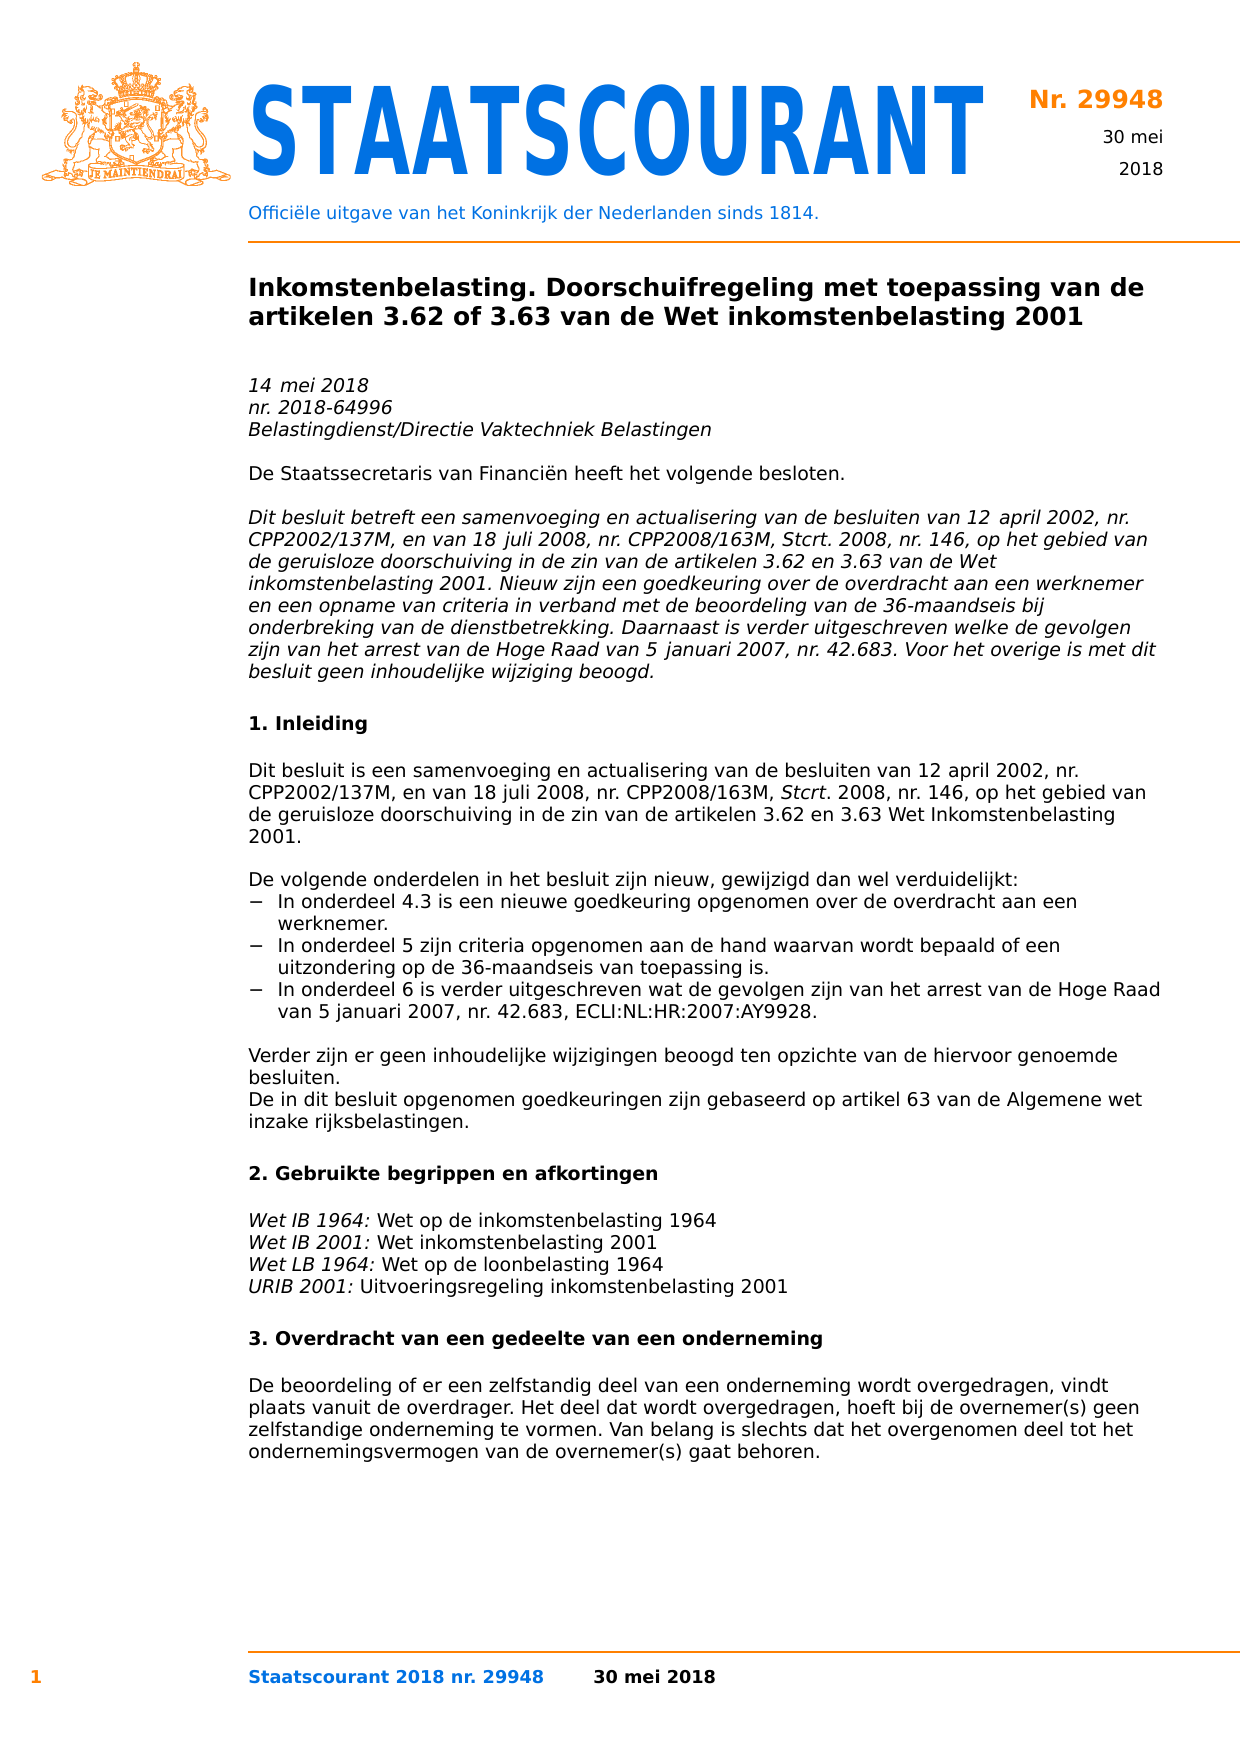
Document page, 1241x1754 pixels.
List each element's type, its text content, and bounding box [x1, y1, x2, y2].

table_header [25, 62, 248, 241]
text Dit besluit is een samenvoeging en actualisering van de besluiten van 12 april 2002, nr. CPP2002/137M, en van 18 juli 2008, nr. CPP2008/163M, Stcrt. 2008, nr. 146, op het gebied van de geruisloze doorschuiving in de zin van de artikelen 3.62 en 3.63 Wet Inkomstenbelasting 2001. [248, 759, 1163, 847]
text De beoordeling of er een zelfstandig deel van een onderneming wordt overgedragen, vindt plaats vanuit de overdrager. Het deel dat wordt overgedragen, hoeft bij de overnemer(s) geen zelfstandige onderneming te vormen. Van belang is slechts dat het overgenomen deel tot het ondernemingsvermogen van de overnemer(s) gaat behoren. [248, 1375, 1163, 1463]
subtitle Inkomstenbelasting. Doorschuifregeling met toepassing van de artikelen 3.62 of 3.63 van de Wet inkomstenbelasting 2001 [248, 273, 1163, 331]
text Wet IB 1964: Wet op de inkomstenbelasting 1964 [248, 1210, 1163, 1232]
table_cell 30 mei [998, 121, 1240, 153]
text Belastingdienst/Directie Vaktechniek Belastingen [248, 419, 1163, 441]
text De volgende onderdelen in het besluit zijn nieuw, gewijzigd dan wel verduidelijkt: [248, 869, 1163, 891]
table_cell Officiële uitgave van het Koninkrijk der Nederlanden sinds 1814. [248, 203, 1240, 241]
text De Staatssecretaris van Financiën heeft het volgende besloten. [248, 463, 1163, 485]
text − In onderdeel 6 is verder uitgeschreven wat de gevolgen zijn van het arrest van de Hoge Raad van 5 januari 2007, nr. 42.683, ECLI:NL:HR:2007:AY9928. [248, 979, 1163, 1023]
text − In onderdeel 4.3 is een nieuwe goedkeuring opgenomen over de overdracht aan een werknemer. [248, 891, 1163, 935]
text URIB 2001: Uitvoeringsregeling inkomstenbelasting 2001 [248, 1276, 1163, 1298]
text nr. 2018-64996 [248, 397, 1163, 419]
table_header STAATSCOURANT [248, 62, 998, 203]
subtitle 2. Gebruikte begrippen en afkortingen [248, 1163, 1163, 1185]
subtitle 1. Inleiding [248, 713, 1163, 734]
table_header Nr. 29948 [998, 62, 1240, 121]
text De in dit besluit opgenomen goedkeuringen zijn gebaseerd op artikel 63 van de Algemene wet inzake rijksbelastingen. [248, 1089, 1163, 1133]
text Wet LB 1964: Wet op de loonbelasting 1964 [248, 1254, 1163, 1276]
text Verder zijn er geen inhoudelijke wijzigingen beoogd ten opzichte van de hiervoor genoemde besluiten. [248, 1045, 1163, 1089]
table_cell 2018 [998, 153, 1240, 203]
text − In onderdeel 5 zijn criteria opgenomen aan de hand waarvan wordt bepaald of een uitzondering op de 36-maandseis van toepassing is. [248, 935, 1163, 979]
text 14 mei 2018 [248, 375, 1163, 397]
subtitle 3. Overdracht van een gedeelte van een onderneming [248, 1328, 1163, 1350]
text Dit besluit betreft een samenvoeging en actualisering van de besluiten van 12 april 2002, nr. CPP2002/137M, en van 18 juli 2008, nr. CPP2008/163M, Stcrt. 2008, nr. 146, op het gebied van de geruisloze doorschuiving in de zin van de artikelen 3.62 en 3.63 van de Wet inkomstenbelasting 2001. Nieuw zijn een goedkeuring over de overdracht aan een werknemer en een opname van criteria in verband met de beoordeling van de 36-maandseis bij onderbreking van de dienstbetrekking. Daarnaast is verder uitgeschreven welke de gevolgen zijn van het arrest van de Hoge Raad van 5 januari 2007, nr. 42.683. Voor het overige is met dit besluit geen inhoudelijke wijziging beoogd. [248, 507, 1163, 683]
text Wet IB 2001: Wet inkomstenbelasting 2001 [248, 1232, 1163, 1254]
picture [41, 62, 231, 186]
